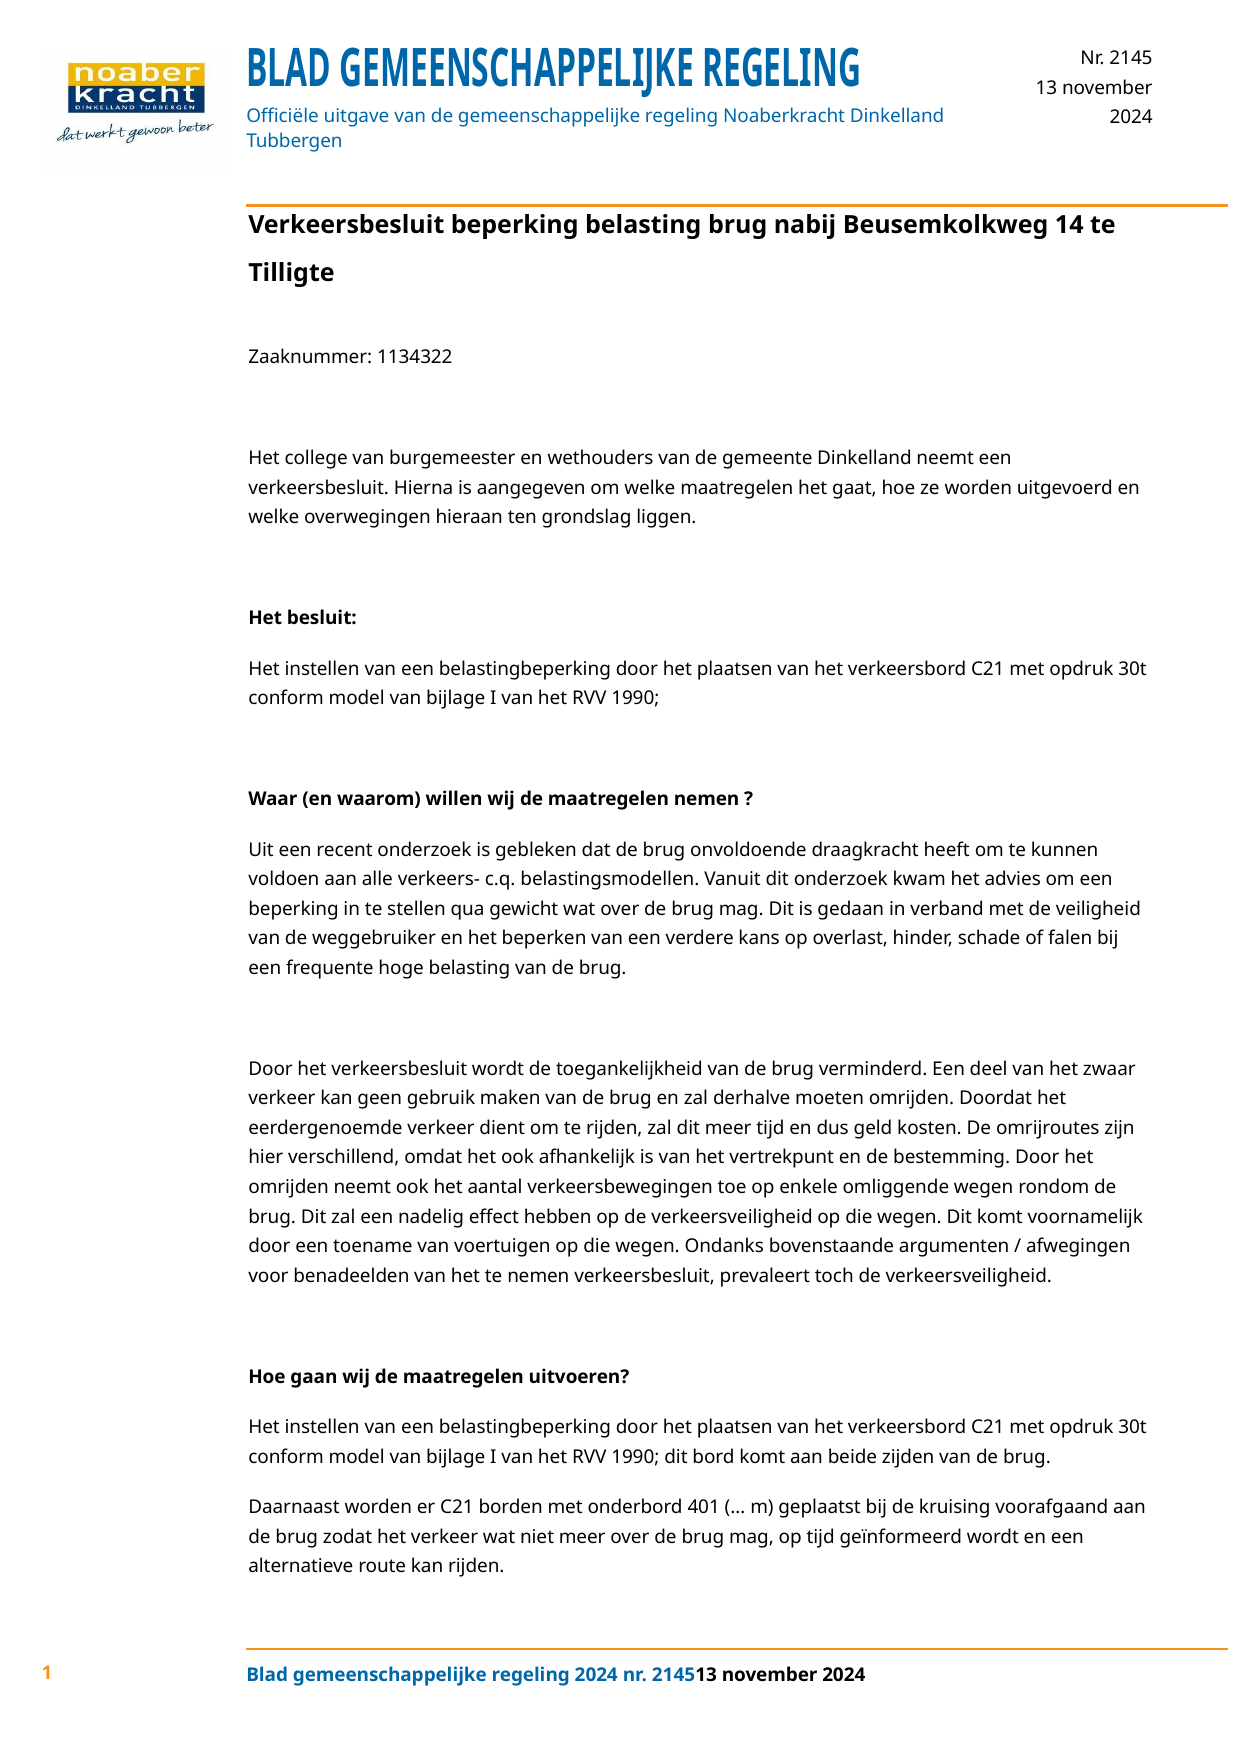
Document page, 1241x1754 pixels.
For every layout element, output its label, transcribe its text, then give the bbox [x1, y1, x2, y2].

text Hoe gaan wij de maatregelen uitvoeren? [248, 1363, 1152, 1388]
text Daarnaast worden er C21 borden met onderbord 401 (… m) geplaatst bij de kruising voorafgaand aan de brug zodat het verkeer wat niet meer over de brug mag, op tijd geïnformeerd wordt en een alternatieve route kan rijden. [248, 1493, 1152, 1578]
text Waar (en waarom) willen wij de maatregelen nemen ? [248, 785, 1152, 811]
text Het college van burgemeester en wethouders van de gemeente Dinkelland neemt een verkeersbesluit. Hierna is aangegeven om welke maatregelen het gaat, hoe ze worden uitgevoerd en welke overwegingen hieraan ten grondslag liggen. [248, 444, 1152, 529]
text Verkeersbesluit beperking belasting brug nabij Beusemkolkweg 14 te Tilligte [248, 207, 1152, 288]
text Het instellen van een belastingbeperking door het plaatsen van het verkeersbord C21 met opdruk 30t conform model van bijlage I van het RVV 1990; dit bord komt aan beide zijden van de brug. [248, 1413, 1152, 1468]
text Het instellen van een belastingbeperking door het plaatsen van het verkeersbord C21 met opdruk 30t conform model van bijlage I van het RVV 1990; [248, 655, 1152, 710]
text Zaaknummer: 1134322 [248, 344, 1152, 369]
text Door het verkeersbesluit wordt de toegankelijkheid van de brug verminderd. Een deel van het zwaar verkeer kan geen gebruik maken van de brug en zal derhalve moeten omrijden. Doordat het eerdergenoemde verkeer dient om te rijden, zal dit meer tijd en dus geld kosten. De omrijroutes zijn hier verschillend, omdat het ook afhankelijk is van het vertrekpunt en de bestemming. Door het omrijden neemt ook het aantal verkeersbewegingen toe op enkele omliggende wegen rondom de brug. Dit zal een nadelig effect hebben op de verkeersveiligheid op die wegen. Dit komt voornamelijk door een toename van voertuigen op die wegen. Ondanks bovenstaande argumenten / afwegingen voor benadeelden van het te nemen verkeersbesluit, prevaleert toch de verkeersveiligheid. [248, 1055, 1152, 1288]
picture [41, 47, 231, 172]
text Uit een recent onderzoek is gebleken dat de brug onvoldoende draagkracht heeft om te kunnen voldoen aan alle verkeers- c.q. belastingsmodellen. Vanuit dit onderzoek kwam het advies om een beperking in te stellen qua gewicht wat over de brug mag. Dit is gedaan in verband met de veiligheid van de weggebruiker en het beperken van een verdere kans op overlast, hinder, schade of falen bij een frequente hoge belasting van de brug. [248, 836, 1152, 980]
text Het besluit: [248, 604, 1152, 630]
